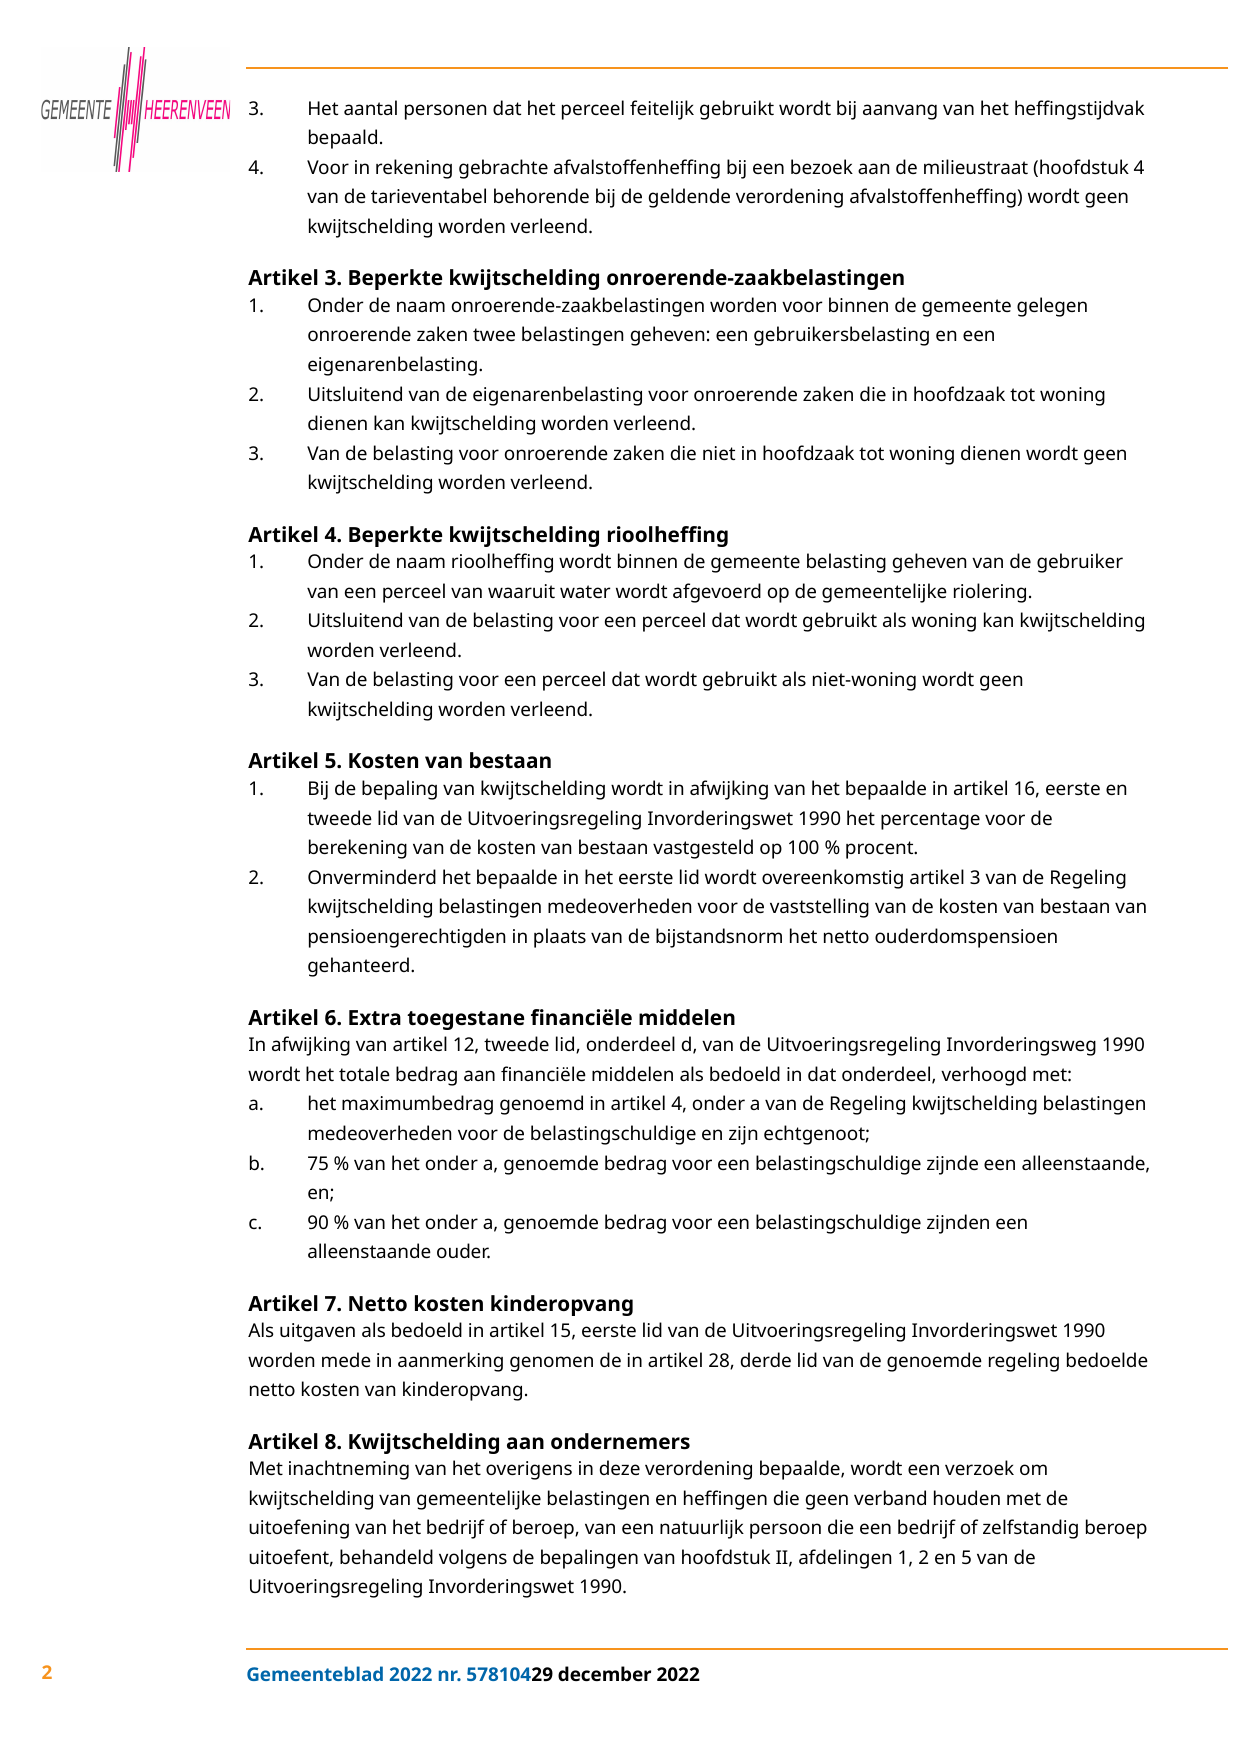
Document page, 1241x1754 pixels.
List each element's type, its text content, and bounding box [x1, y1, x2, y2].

text In afwijking van artikel 12, tweede lid, onderdeel d, van de Uitvoeringsregeling Invorderingsweg 1990 wordt het totale bedrag aan financiële middelen als bedoeld in dat onderdeel, verhoogd met: [248, 1031, 1152, 1087]
text Artikel 6. Extra toegestane financiële middelen [248, 1003, 1152, 1031]
list Bij de bepaling van kwijtschelding wordt in afwijking van het bepaalde in artikel 16, eerste en tweede lid van de Uitvoeringsregeling Invorderingswet 1990 het percentage voor de berekening van de kosten van bestaan vastgesteld op 100 % procent. [248, 775, 1152, 860]
text Artikel 3. Beperkte kwijtschelding onroerende-zaakbelastingen [248, 263, 1152, 292]
list Voor in rekening gebrachte afvalstoffenheffing bij een bezoek aan de milieustraat (hoofdstuk 4 van de tarieventabel behorende bij de geldende verordening afvalstoffenheffing) wordt geen kwijtschelding worden verleend. [248, 154, 1152, 239]
list Van de belasting voor een perceel dat wordt gebruikt als niet-woning wordt geen kwijtschelding worden verleend. [248, 667, 1152, 722]
text Met inachtneming van het overigens in deze verordening bepaalde, wordt een verzoek om kwijtschelding van gemeentelijke belastingen en heffingen die geen verband houden met de uitoefening van het bedrijf of beroep, van een natuurlijk persoon die een bedrijf of zelfstandig beroep uitoefent, behandeld volgens de bepalingen van hoofdstuk II, afdelingen 1, 2 en 5 van de Uitvoeringsregeling Invorderingswet 1990. [248, 1455, 1152, 1599]
text Artikel 8. Kwijtschelding aan ondernemers [248, 1427, 1152, 1455]
list Onder de naam onroerende-zaakbelastingen worden voor binnen de gemeente gelegen onroerende zaken twee belastingen geheven: een gebruikersbelasting en een eigenarenbelasting. [248, 292, 1152, 377]
list Uitsluitend van de belasting voor een perceel dat wordt gebruikt als woning kan kwijtschelding worden verleend. [248, 607, 1152, 663]
list Onder de naam rioolheffing wordt binnen de gemeente belasting geheven van de gebruiker van een perceel van waaruit water wordt afgevoerd op de gemeentelijke riolering. [248, 548, 1152, 604]
text Artikel 4. Beperkte kwijtschelding rioolheffing [248, 520, 1152, 548]
list Het aantal personen dat het perceel feitelijk gebruikt wordt bij aanvang van het heffingstijdvak bepaald. [248, 95, 1152, 150]
list Van de belasting voor onroerende zaken die niet in hoofdzaak tot woning dienen wordt geen kwijtschelding worden verleend. [248, 440, 1152, 495]
text Artikel 5. Kosten van bestaan [248, 747, 1152, 775]
text Als uitgaven als bedoeld in artikel 15, eerste lid van de Uitvoeringsregeling Invorderingswet 1990 worden mede in aanmerking genomen de in artikel 28, derde lid van de genoemde regeling bedoelde netto kosten van kinderopvang. [248, 1317, 1152, 1402]
list het maximumbedrag genoemd in artikel 4, onder a van de Regeling kwijtschelding belastingen medeoverheden voor de belastingschuldige en zijn echtgenoot; [248, 1091, 1152, 1146]
list Onverminderd het bepaalde in het eerste lid wordt overeenkomstig artikel 3 van de Regeling kwijtschelding belastingen medeoverheden voor de vaststelling van de kosten van bestaan van pensioengerechtigden in plaats van de bijstandsnorm het netto ouderdomspensioen gehanteerd. [248, 864, 1152, 978]
list Uitsluitend van de eigenarenbelasting voor onroerende zaken die in hoofdzaak tot woning dienen kan kwijtschelding worden verleend. [248, 381, 1152, 436]
list 75 % van het onder a, genoemde bedrag voor een belastingschuldige zijnde een alleenstaande, en; [248, 1150, 1152, 1205]
picture [41, 47, 231, 172]
text Artikel 7. Netto kosten kinderopvang [248, 1289, 1152, 1317]
list 90 % van het onder a, genoemde bedrag voor een belastingschuldige zijnden een alleenstaande ouder. [248, 1209, 1152, 1264]
